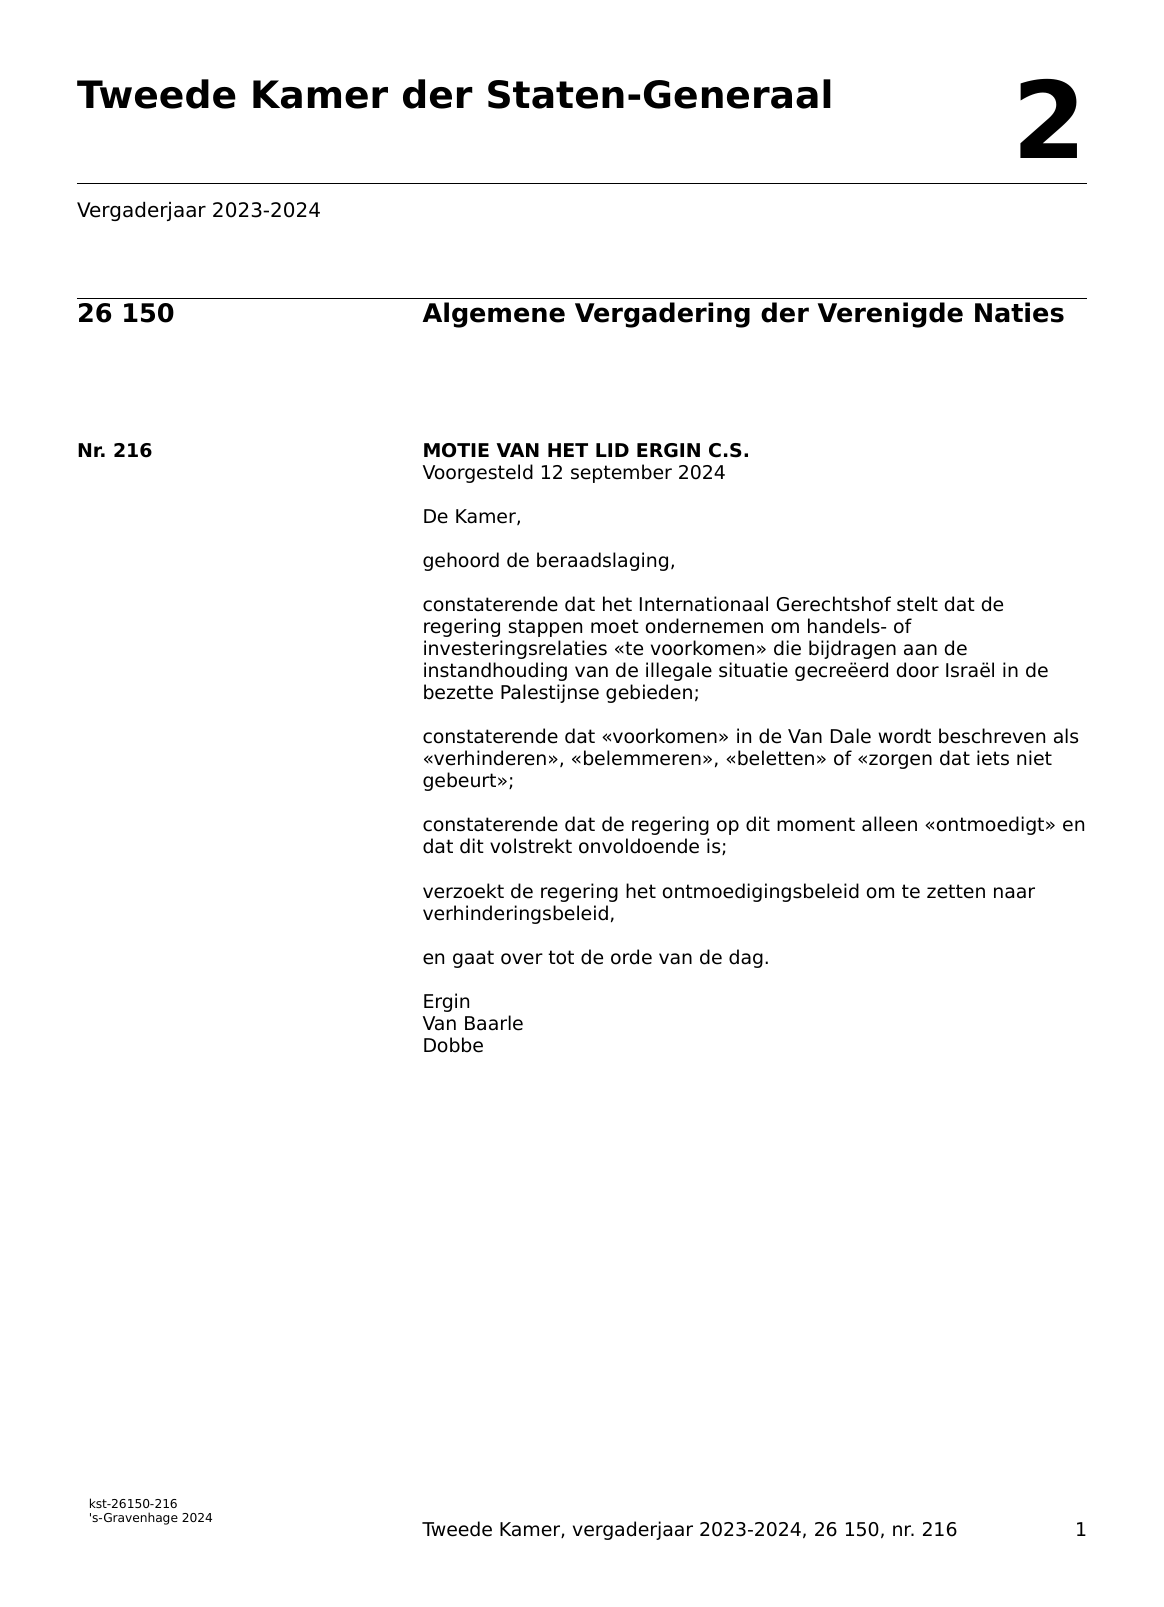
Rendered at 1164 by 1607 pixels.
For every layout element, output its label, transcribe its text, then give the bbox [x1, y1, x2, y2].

text Voorgesteld 12 september 2024 [422, 462, 1087, 484]
text Ergin [422, 991, 1087, 1013]
text constaterende dat «voorkomen» in de Van Dale wordt beschreven als «verhinderen», «belemmeren», «beletten» of «zorgen dat iets niet gebeurt»; [422, 726, 1087, 792]
text en gaat over tot de orde van de dag. [422, 947, 1087, 969]
subtitle 26 150 Algemene Vergadering der Verenigde Naties [77, 299, 1087, 329]
text Van Baarle [422, 1013, 1087, 1035]
table_header Tweede Kamer der Staten-Generaal [77, 59, 886, 183]
text verzoekt de regering het ontmoedigingsbeleid om te zetten naar verhinderingsbeleid, [422, 881, 1087, 924]
text kst-26150-216 [88, 1497, 323, 1511]
subtitle Nr. 216 MOTIE VAN HET LID ERGIN C.S. [77, 440, 1087, 462]
text constaterende dat het Internationaal Gerechtshof stelt dat de regering stappen moet ondernemen om handels- of investeringsrelaties «te voorkomen» die bijdragen aan de instandhouding van de illegale situatie gecreëerd door Israël in de bezette Palestijnse gebieden; [422, 594, 1087, 704]
text De Kamer, [422, 506, 1087, 528]
text gehoord de beraadslaging, [422, 550, 1087, 572]
text constaterende dat de regering op dit moment alleen «ontmoedigt» en dat dit volstrekt onvoldoende is; [422, 814, 1087, 858]
text Dobbe [422, 1035, 1087, 1057]
table_header 2 [886, 59, 1087, 183]
text 's-Gravenhage 2024 [88, 1511, 323, 1525]
table_cell Vergaderjaar 2023-2024 [77, 184, 1087, 298]
